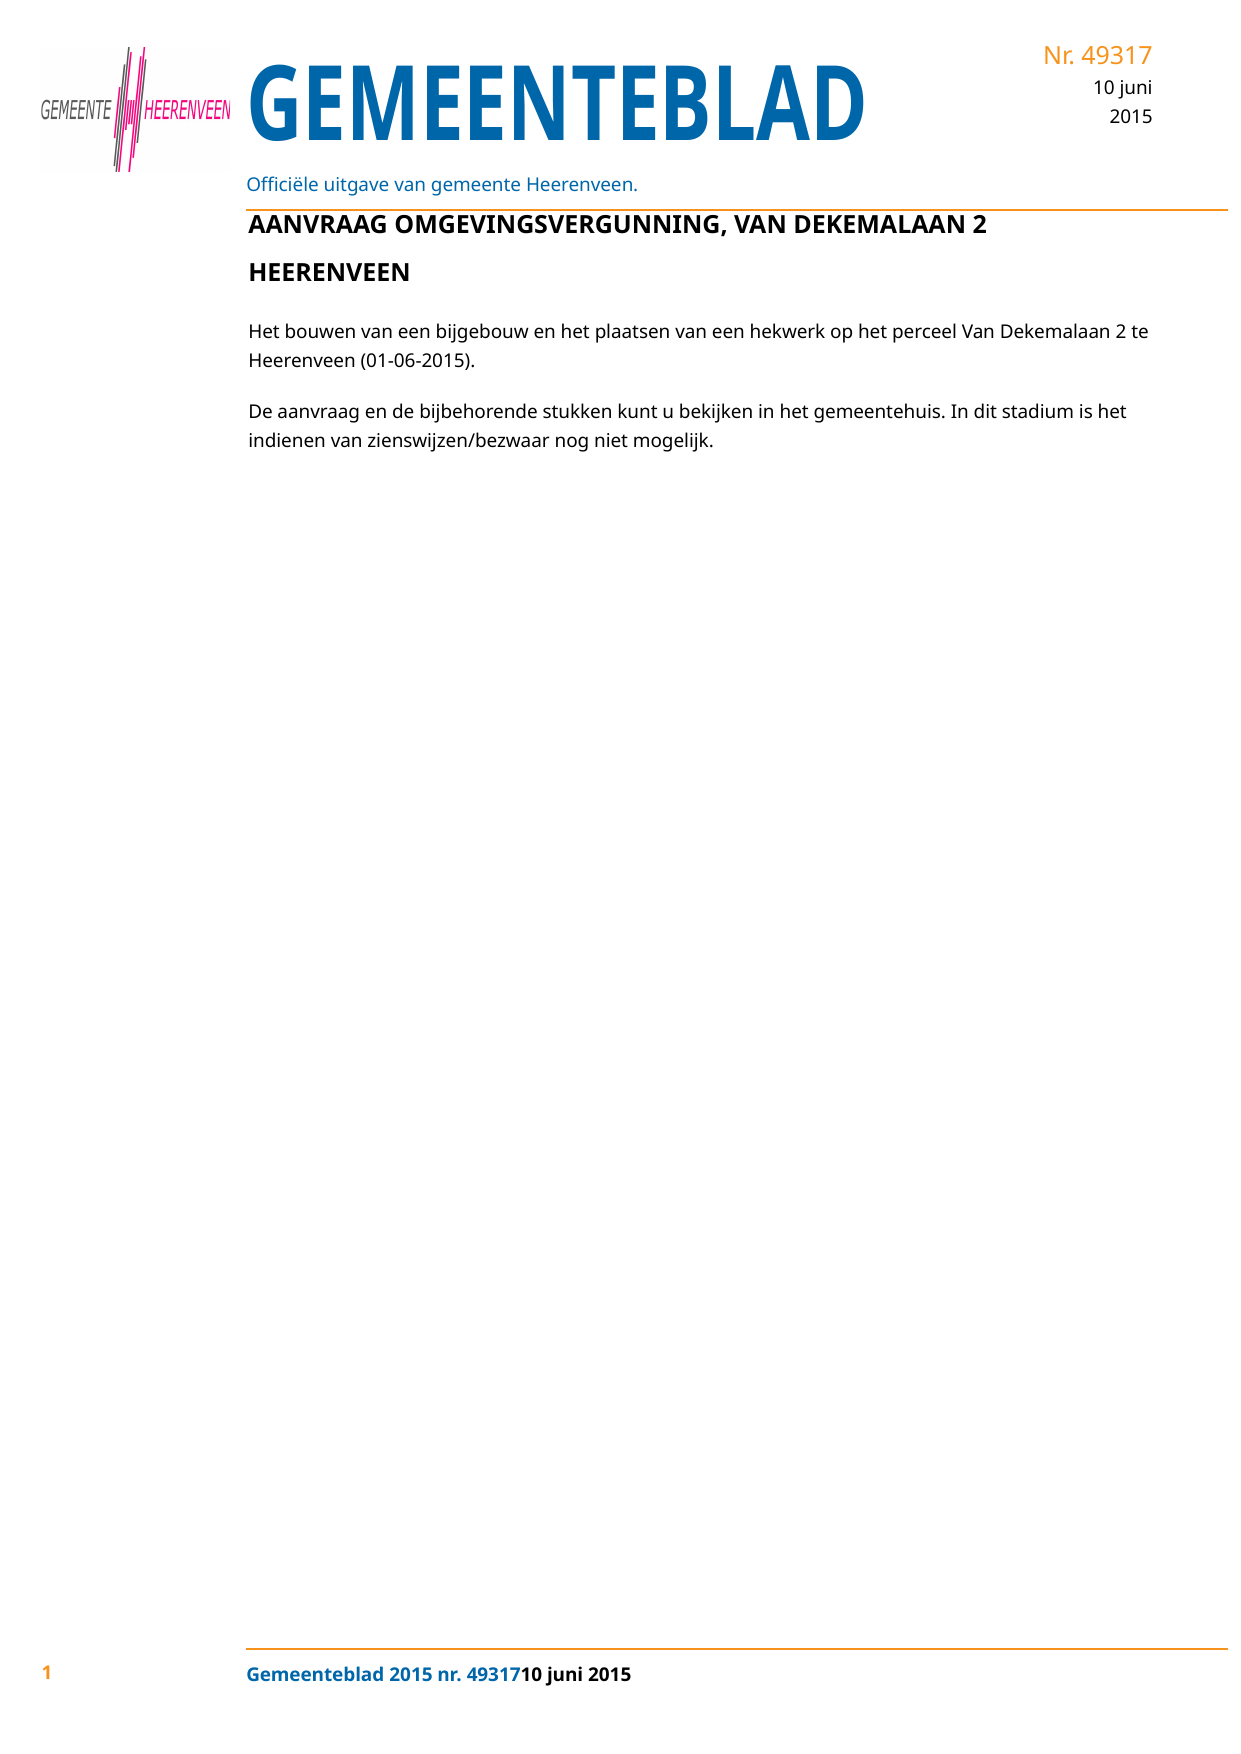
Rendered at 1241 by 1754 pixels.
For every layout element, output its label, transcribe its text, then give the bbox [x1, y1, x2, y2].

text Het bouwen van een bijgebouw en het plaatsen van een hekwerk op het perceel Van Dekemalaan 2 te Heerenveen (01-06-2015). [248, 318, 1152, 373]
text De aanvraag en de bijbehorende stukken kunt u bekijken in het gemeentehuis. In dit stadium is het indienen van zienswijzen/bezwaar nog niet mogelijk. [248, 398, 1152, 453]
text AANVRAAG OMGEVINGSVERGUNNING, VAN DEKEMALAAN 2 HEERENVEEN [248, 211, 1152, 288]
picture [41, 47, 231, 172]
